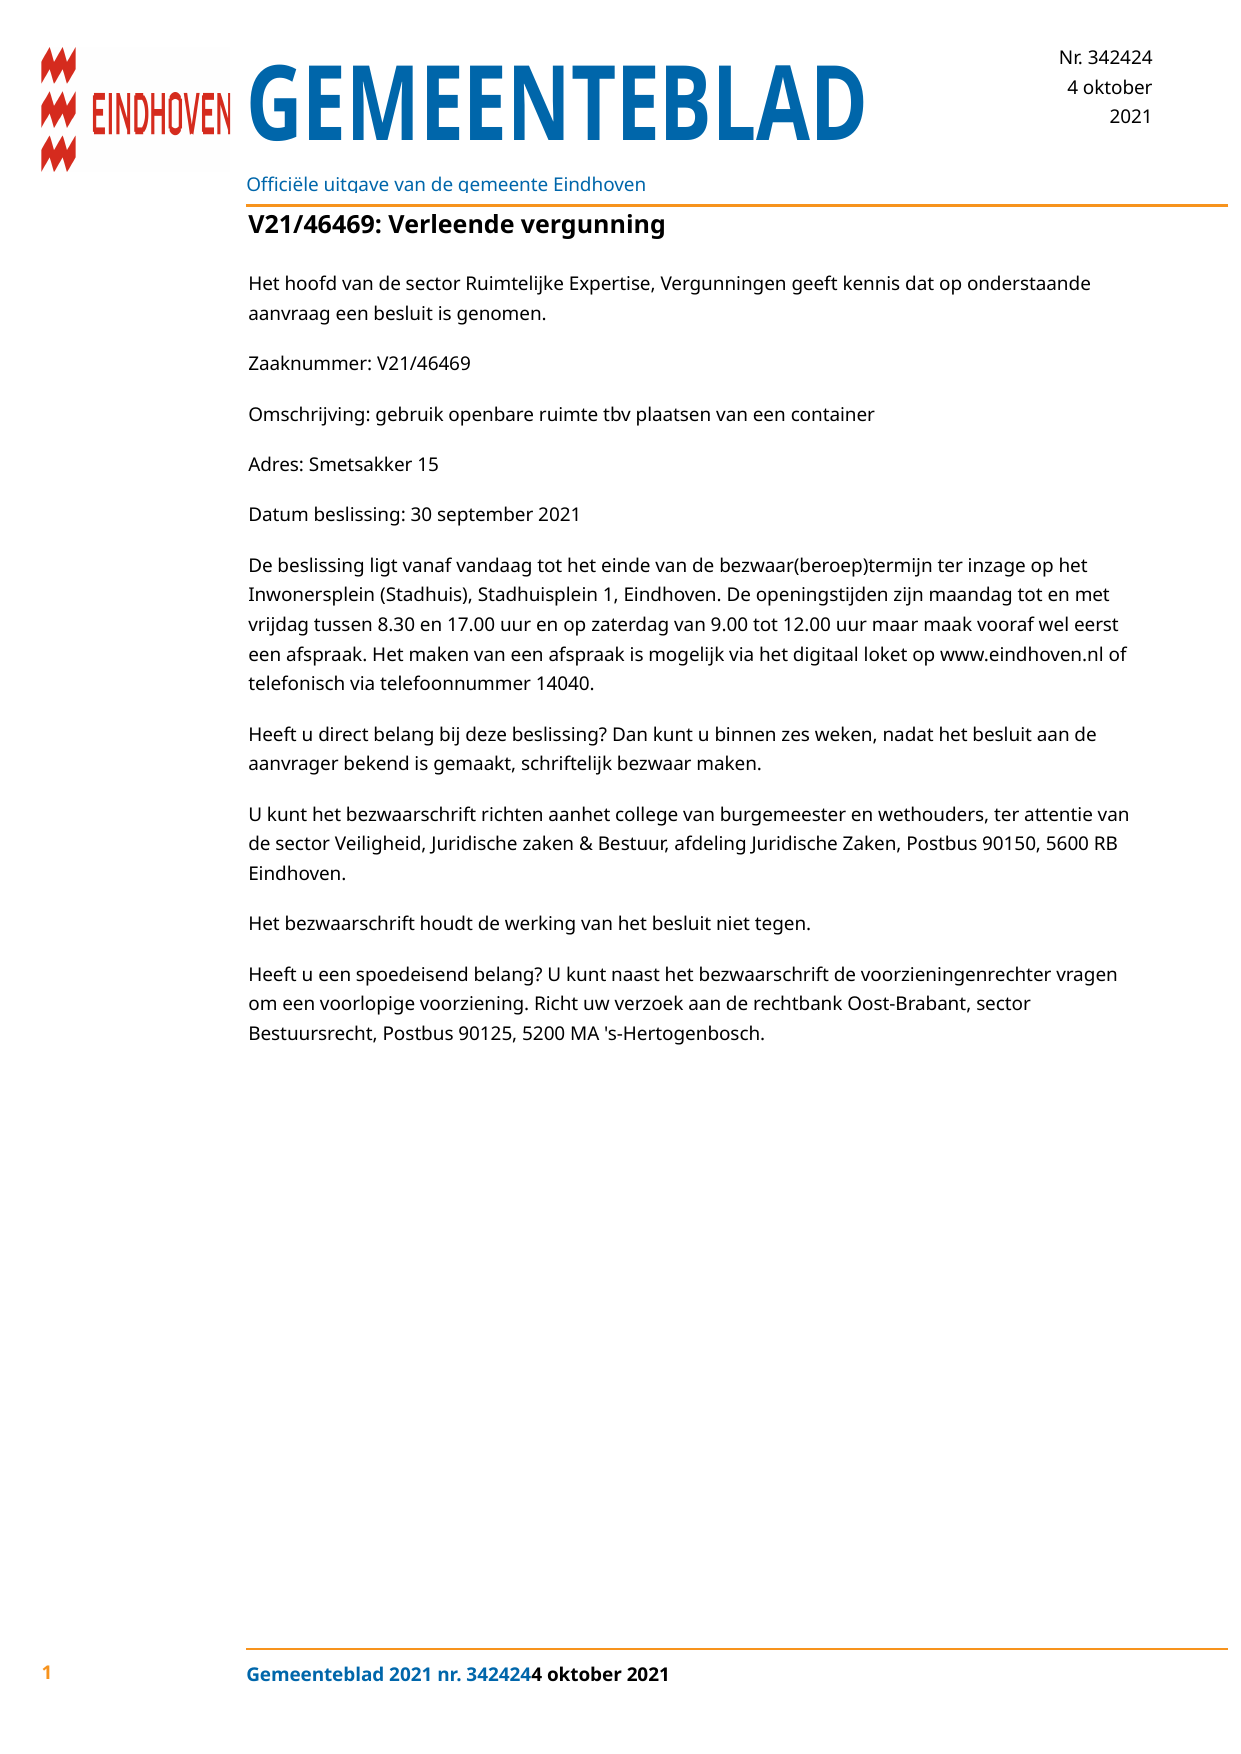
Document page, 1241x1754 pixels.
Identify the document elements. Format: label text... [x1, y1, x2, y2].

text Het bezwaarschrift houdt de werking van het besluit niet tegen. [248, 910, 1152, 936]
text De beslissing ligt vanaf vandaag tot het einde van de bezwaar(beroep)termijn ter inzage op het Inwonersplein (Stadhuis), Stadhuisplein 1, Eindhoven. De openingstijden zijn maandag tot en met vrijdag tussen 8.30 en 17.00 uur en op zaterdag van 9.00 tot 12.00 uur maar maak vooraf wel eerst een afspraak. Het maken van een afspraak is mogelijk via het digitaal loket op www.eindhoven.nl of telefonisch via telefoonnummer 14040. [248, 552, 1152, 696]
text Heeft u direct belang bij deze beslissing? Dan kunt u binnen zes weken, nadat het besluit aan de aanvrager bekend is gemaakt, schriftelijk bezwaar maken. [248, 721, 1152, 776]
text Datum beslissing: 30 september 2021 [248, 502, 1152, 527]
text V21/46469: Verleende vergunning [248, 207, 1152, 241]
text Zaaknummer: V21/46469 [248, 350, 1152, 376]
text Adres: Smetsakker 15 [248, 451, 1152, 477]
text U kunt het bezwaarschrift richten aanhet college van burgemeester en wethouders, ter attentie van de sector Veiligheid, Juridische zaken & Bestuur, afdeling Juridische Zaken, Postbus 90150, 5600 RB Eindhoven. [248, 801, 1152, 886]
picture [41, 47, 231, 172]
text Het hoofd van de sector Ruimtelijke Expertise, Vergunningen geeft kennis dat op onderstaande aanvraag een besluit is genomen. [248, 270, 1152, 326]
text Heeft u een spoedeisend belang? U kunt naast het bezwaarschrift de voorzieningenrechter vragen om een voorlopige voorziening. Richt uw verzoek aan de rechtbank Oost-Brabant, sector Bestuursrecht, Postbus 90125, 5200 MA 's-Hertogenbosch. [248, 961, 1152, 1046]
text Omschrijving: gebruik openbare ruimte tbv plaatsen van een container [248, 401, 1152, 426]
